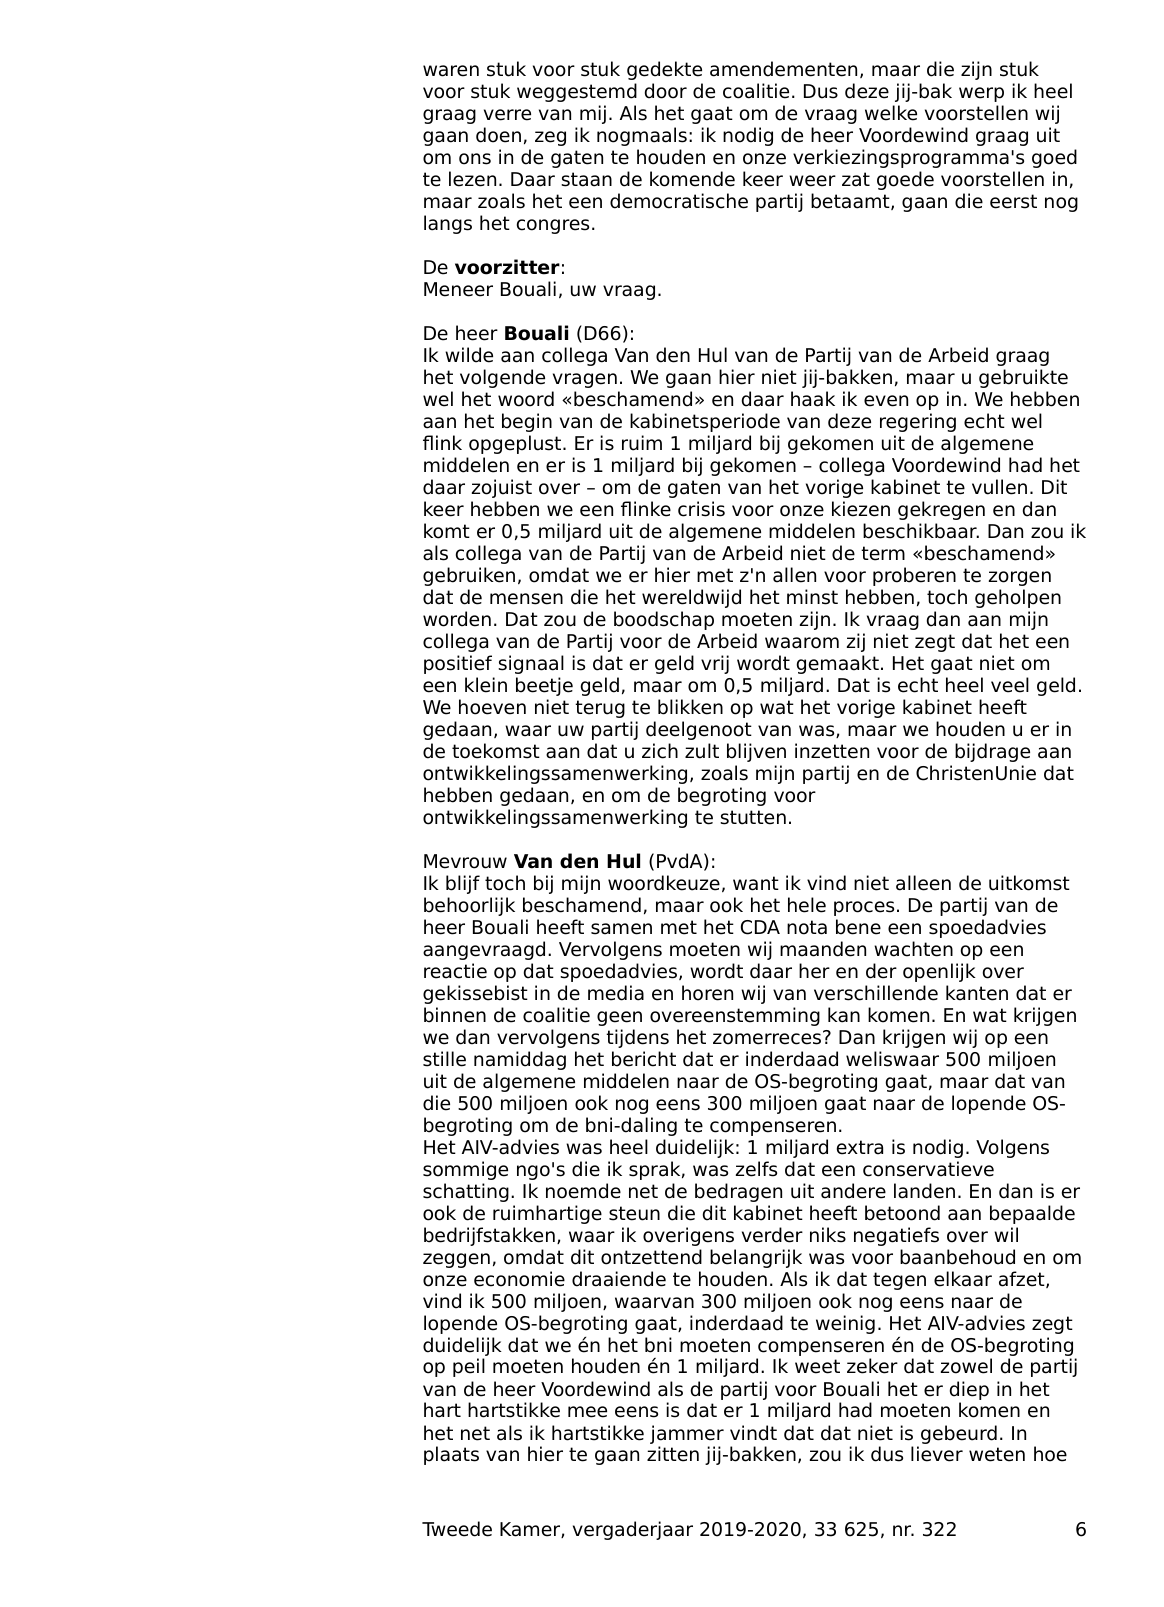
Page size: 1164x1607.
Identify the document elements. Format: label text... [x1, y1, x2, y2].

text waren stuk voor stuk gedekte amendementen, maar die zijn stuk voor stuk weggestemd door de coalitie. Dus deze jij-bak werp ik heel graag verre van mij. Als het gaat om de vraag welke voorstellen wij gaan doen, zeg ik nogmaals: ik nodig de heer Voordewind graag uit om ons in de gaten te houden en onze verkiezingsprogramma's goed te lezen. Daar staan de komende keer weer zat goede voorstellen in, maar zoals het een democratische partij betaamt, gaan die eerst nog langs het congres. [422, 59, 1087, 235]
text Ik wilde aan collega Van den Hul van de Partij van de Arbeid graag het volgende vragen. We gaan hier niet jij-bakken, maar u gebruikte wel het woord «beschamend» en daar haak ik even op in. We hebben aan het begin van de kabinetsperiode van deze regering echt wel flink opgeplust. Er is ruim 1 miljard bij gekomen uit de algemene middelen en er is 1 miljard bij gekomen – collega Voordewind had het daar zojuist over – om de gaten van het vorige kabinet te vullen. Dit keer hebben we een flinke crisis voor onze kiezen gekregen en dan komt er 0,5 miljard uit de algemene middelen beschikbaar. Dan zou ik als collega van de Partij van de Arbeid niet de term «beschamend» gebruiken, omdat we er hier met z'n allen voor proberen te zorgen dat de mensen die het wereldwijd het minst hebben, toch geholpen worden. Dat zou de boodschap moeten zijn. Ik vraag dan aan mijn collega van de Partij voor de Arbeid waarom zij niet zegt dat het een positief signaal is dat er geld vrij wordt gemaakt. Het gaat niet om een klein beetje geld, maar om 0,5 miljard. Dat is echt heel veel geld. We hoeven niet terug te blikken op wat het vorige kabinet heeft gedaan, waar uw partij deelgenoot van was, maar we houden u er in de toekomst aan dat u zich zult blijven inzetten voor de bijdrage aan ontwikkelingssamenwerking, zoals mijn partij en de ChristenUnie dat hebben gedaan, en om de begroting voor ontwikkelingssamenwerking te stutten. [422, 345, 1087, 829]
text De voorzitter: [422, 257, 1087, 279]
text Mevrouw Van den Hul (PvdA): [422, 851, 1087, 873]
text Meneer Bouali, uw vraag. [422, 279, 1087, 301]
text De heer Bouali (D66): [422, 323, 1087, 345]
text Ik blijf toch bij mijn woordkeuze, want ik vind niet alleen de uitkomst behoorlijk beschamend, maar ook het hele proces. De partij van de heer Bouali heeft samen met het CDA nota bene een spoedadvies aangevraagd. Vervolgens moeten wij maanden wachten op een reactie op dat spoedadvies, wordt daar her en der openlijk over gekissebist in de media en horen wij van verschillende kanten dat er binnen de coalitie geen overeenstemming kan komen. En wat krijgen we dan vervolgens tijdens het zomerreces? Dan krijgen wij op een stille namiddag het bericht dat er inderdaad weliswaar 500 miljoen uit de algemene middelen naar de OS-begroting gaat, maar dat van die 500 miljoen ook nog eens 300 miljoen gaat naar de lopende OS-begroting om de bni-daling te compenseren. [422, 873, 1087, 1137]
text Het AIV-advies was heel duidelijk: 1 miljard extra is nodig. Volgens sommige ngo's die ik sprak, was zelfs dat een conservatieve schatting. Ik noemde net de bedragen uit andere landen. En dan is er ook de ruimhartige steun die dit kabinet heeft betoond aan bepaalde bedrijfstakken, waar ik overigens verder niks negatiefs over wil zeggen, omdat dit ontzettend belangrijk was voor baanbehoud en om onze economie draaiende te houden. Als ik dat tegen elkaar afzet, vind ik 500 miljoen, waarvan 300 miljoen ook nog eens naar de lopende OS-begroting gaat, inderdaad te weinig. Het AIV-advies zegt duidelijk dat we én het bni moeten compenseren én de OS-begroting op peil moeten houden én 1 miljard. Ik weet zeker dat zowel de partij van de heer Voordewind als de partij voor Bouali het er diep in het hart hartstikke mee eens is dat er 1 miljard had moeten komen en het net als ik hartstikke jammer vindt dat dat niet is gebeurd. In plaats van hier te gaan zitten jij-bakken, zou ik dus liever weten hoe [422, 1137, 1087, 1466]
